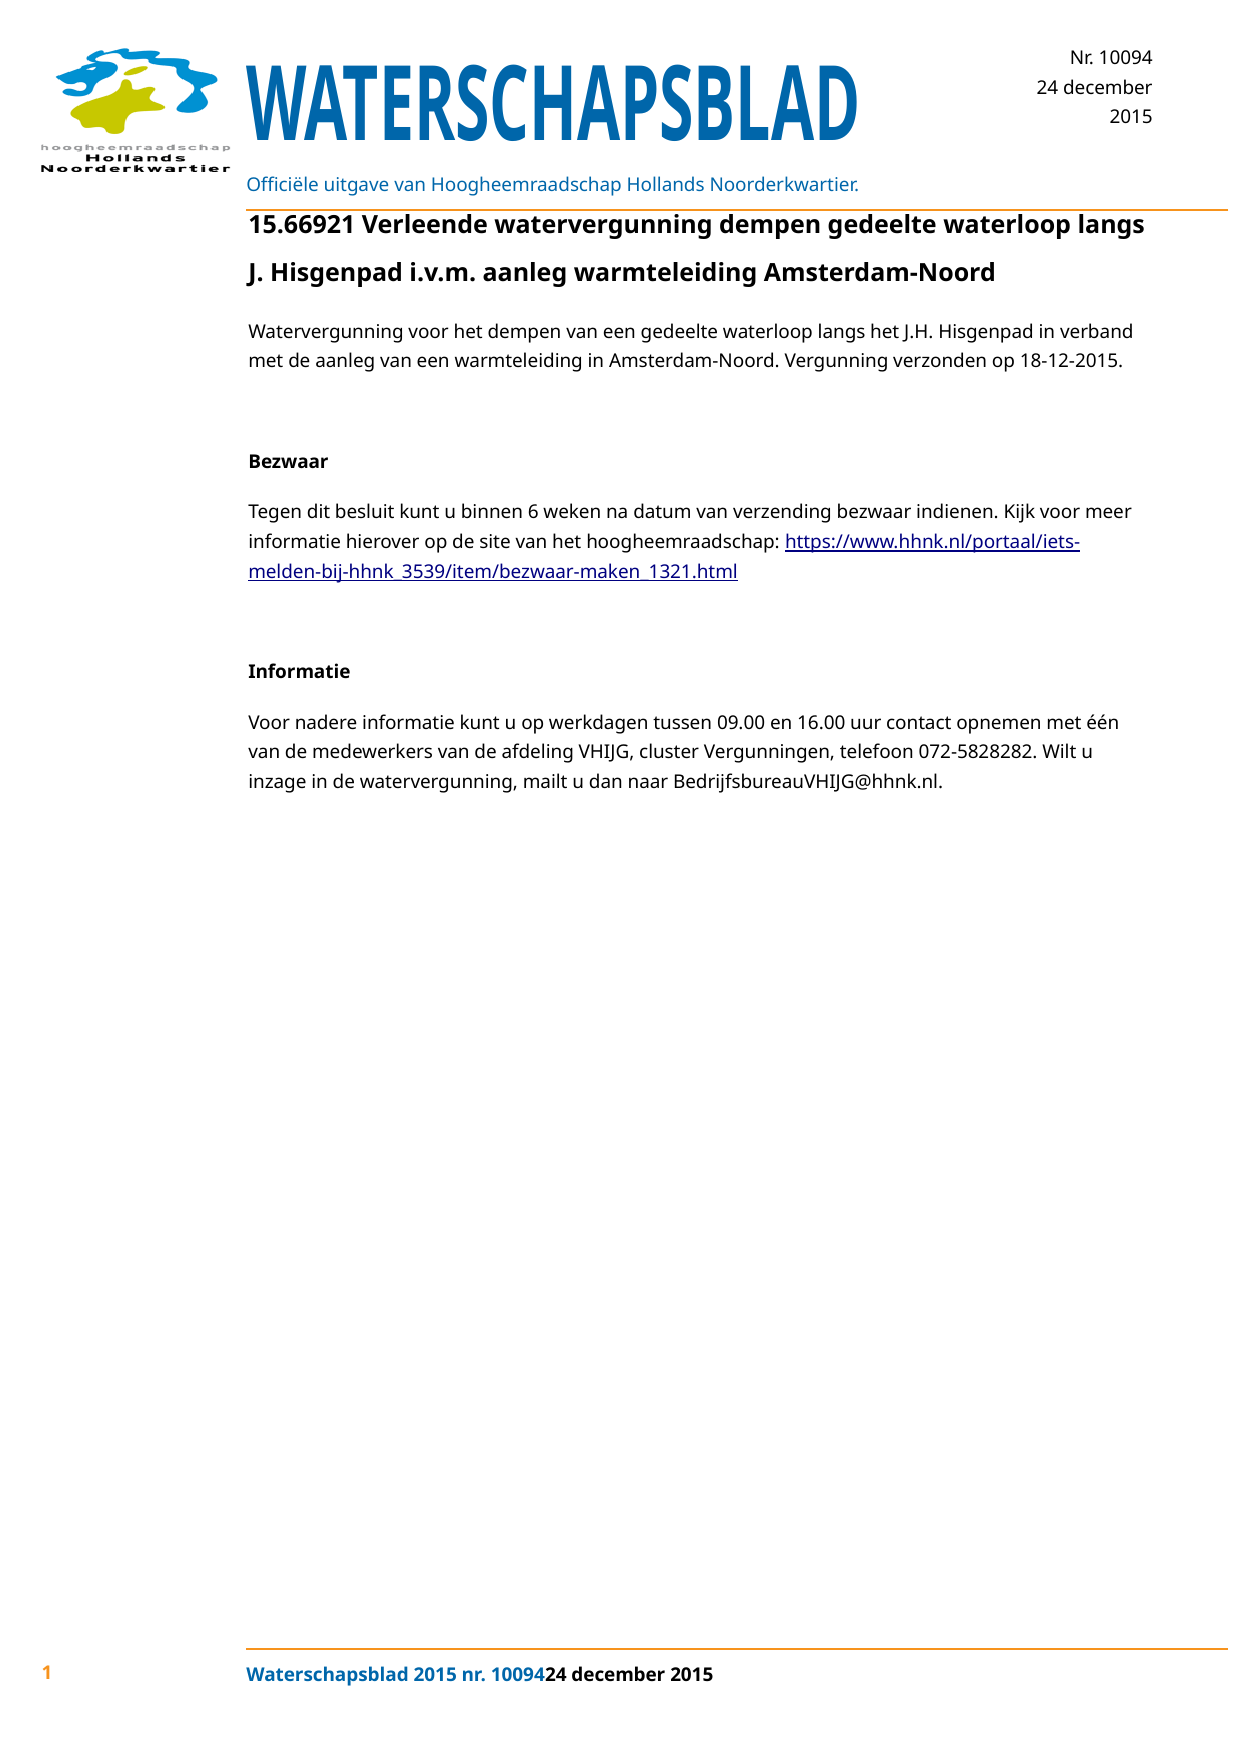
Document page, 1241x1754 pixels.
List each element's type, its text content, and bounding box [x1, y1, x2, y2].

text Watervergunning voor het dempen van een gedeelte waterloop langs het J.H. Hisgenpad in verband met de aanleg van een warmteleiding in Amsterdam-Noord. Vergunning verzonden op 18-12-2015. [248, 318, 1152, 373]
text Informatie [248, 659, 1152, 684]
text Tegen dit besluit kunt u binnen 6 weken na datum van verzending bezwaar indienen. Kijk voor meer informatie hierover op de site van het hoogheemraadschap: https://www.hhnk.nl/portaal/iets-melden-bij-hhnk_3539/item/bezwaar-maken_1321.html [248, 499, 1152, 584]
text Bezwaar [248, 448, 1152, 474]
text 15.66921 Verleende watervergunning dempen gedeelte waterloop langs J. Hisgenpad i.v.m. aanleg warmteleiding Amsterdam-Noord [248, 211, 1152, 288]
text Voor nadere informatie kunt u op werkdagen tussen 09.00 en 16.00 uur contact opnemen met één van de medewerkers van de afdeling VHIJG, cluster Vergunningen, telefoon 072-5828282. Wilt u inzage in de watervergunning, mailt u dan naar BedrijfsbureauVHIJG@hhnk.nl. [248, 709, 1152, 794]
picture [41, 47, 231, 172]
